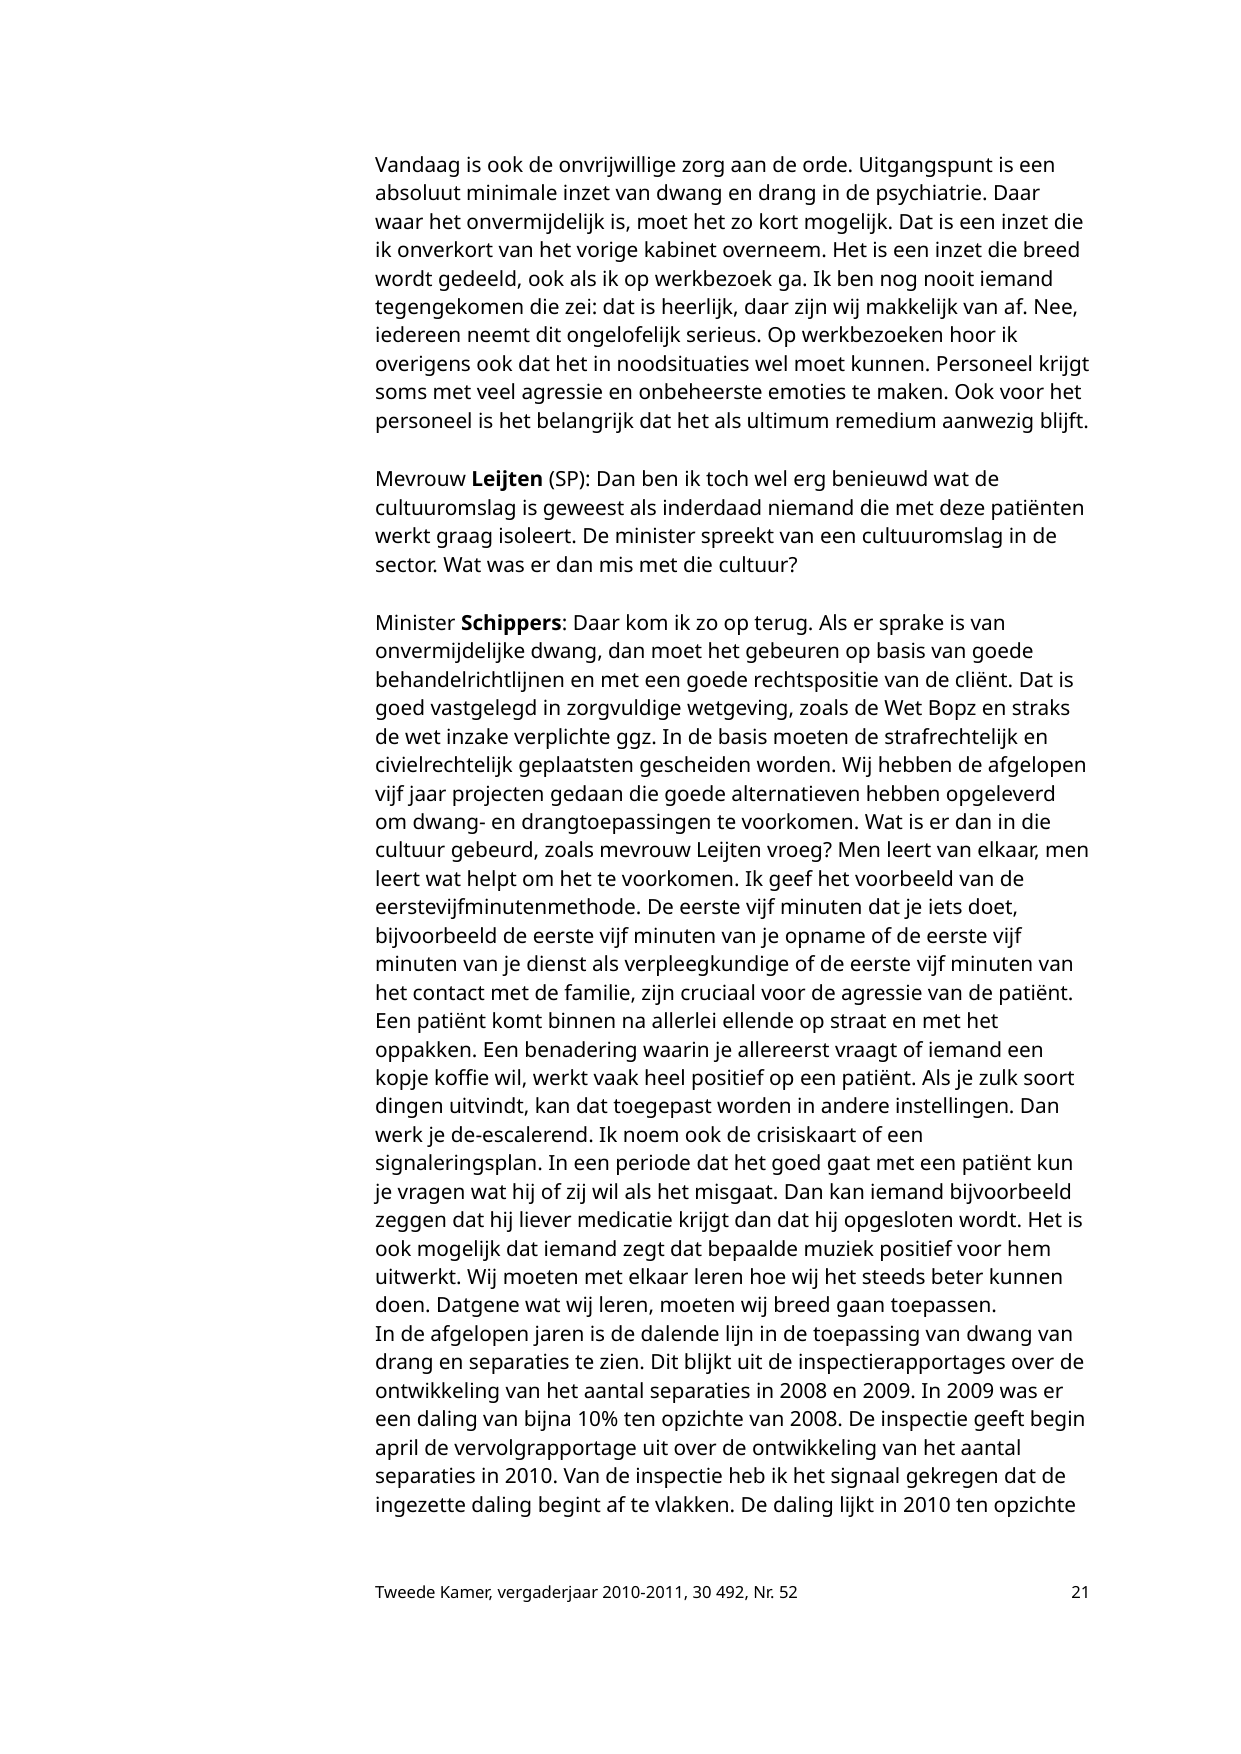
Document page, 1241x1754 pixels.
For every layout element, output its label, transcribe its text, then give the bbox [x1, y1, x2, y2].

text Mevrouw Leijten (SP): Dan ben ik toch wel erg benieuwd wat de cultuuromslag is geweest als inderdaad niemand die met deze patiënten werkt graag isoleert. De minister spreekt van een cultuuromslag in de sector. Wat was er dan mis met die cultuur? [375, 464, 1090, 578]
text Vandaag is ook de onvrijwillige zorg aan de orde. Uitgangspunt is een absoluut minimale inzet van dwang en drang in de psychiatrie. Daar waar het onvermijdelijk is, moet het zo kort mogelijk. Dat is een inzet die ik onverkort van het vorige kabinet overneem. Het is een inzet die breed wordt gedeeld, ook als ik op werkbezoek ga. Ik ben nog nooit iemand tegengekomen die zei: dat is heerlijk, daar zijn wij makkelijk van af. Nee, iedereen neemt dit ongelofelijk serieus. Op werkbezoeken hoor ik overigens ook dat het in noodsituaties wel moet kunnen. Personeel krijgt soms met veel agressie en onbeheerste emoties te maken. Ook voor het personeel is het belangrijk dat het als ultimum remedium aanwezig blijft. [375, 150, 1090, 434]
text In de afgelopen jaren is de dalende lijn in de toepassing van dwang van drang en separaties te zien. Dit blijkt uit de inspectierapportages over de ontwikkeling van het aantal separaties in 2008 en 2009. In 2009 was er een daling van bijna 10% ten opzichte van 2008. De inspectie geeft begin april de vervolgrapportage uit over de ontwikkeling van het aantal separaties in 2010. Van de inspectie heb ik het signaal gekregen dat de ingezette daling begint af te vlakken. De daling lijkt in 2010 ten opzichte [375, 1319, 1090, 1518]
text Minister Schippers: Daar kom ik zo op terug. Als er sprake is van onvermijdelijke dwang, dan moet het gebeuren op basis van goede behandelrichtlijnen en met een goede rechtspositie van de cliënt. Dat is goed vastgelegd in zorgvuldige wetgeving, zoals de Wet Bopz en straks de wet inzake verplichte ggz. In de basis moeten de strafrechtelijk en civielrechtelijk geplaatsten gescheiden worden. Wij hebben de afgelopen vijf jaar projecten gedaan die goede alternatieven hebben opgeleverd om dwang- en drangtoepassingen te voorkomen. Wat is er dan in die cultuur gebeurd, zoals mevrouw Leijten vroeg? Men leert van elkaar, men leert wat helpt om het te voorkomen. Ik geef het voorbeeld van de eerstevijfminutenmethode. De eerste vijf minuten dat je iets doet, bijvoorbeeld de eerste vijf minuten van je opname of de eerste vijf minuten van je dienst als verpleegkundige of de eerste vijf minuten van het contact met de familie, zijn cruciaal voor de agressie van de patiënt. Een patiënt komt binnen na allerlei ellende op straat en met het oppakken. Een benadering waarin je allereerst vraagt of iemand een kopje koffie wil, werkt vaak heel positief op een patiënt. Als je zulk soort dingen uitvindt, kan dat toegepast worden in andere instellingen. Dan werk je de-escalerend. Ik noem ook de crisiskaart of een signaleringsplan. In een periode dat het goed gaat met een patiënt kun je vragen wat hij of zij wil als het misgaat. Dan kan iemand bijvoorbeeld zeggen dat hij liever medicatie krijgt dan dat hij opgesloten wordt. Het is ook mogelijk dat iemand zegt dat bepaalde muziek positief voor hem uitwerkt. Wij moeten met elkaar leren hoe wij het steeds beter kunnen doen. Datgene wat wij leren, moeten wij breed gaan toepassen. [375, 608, 1090, 1319]
